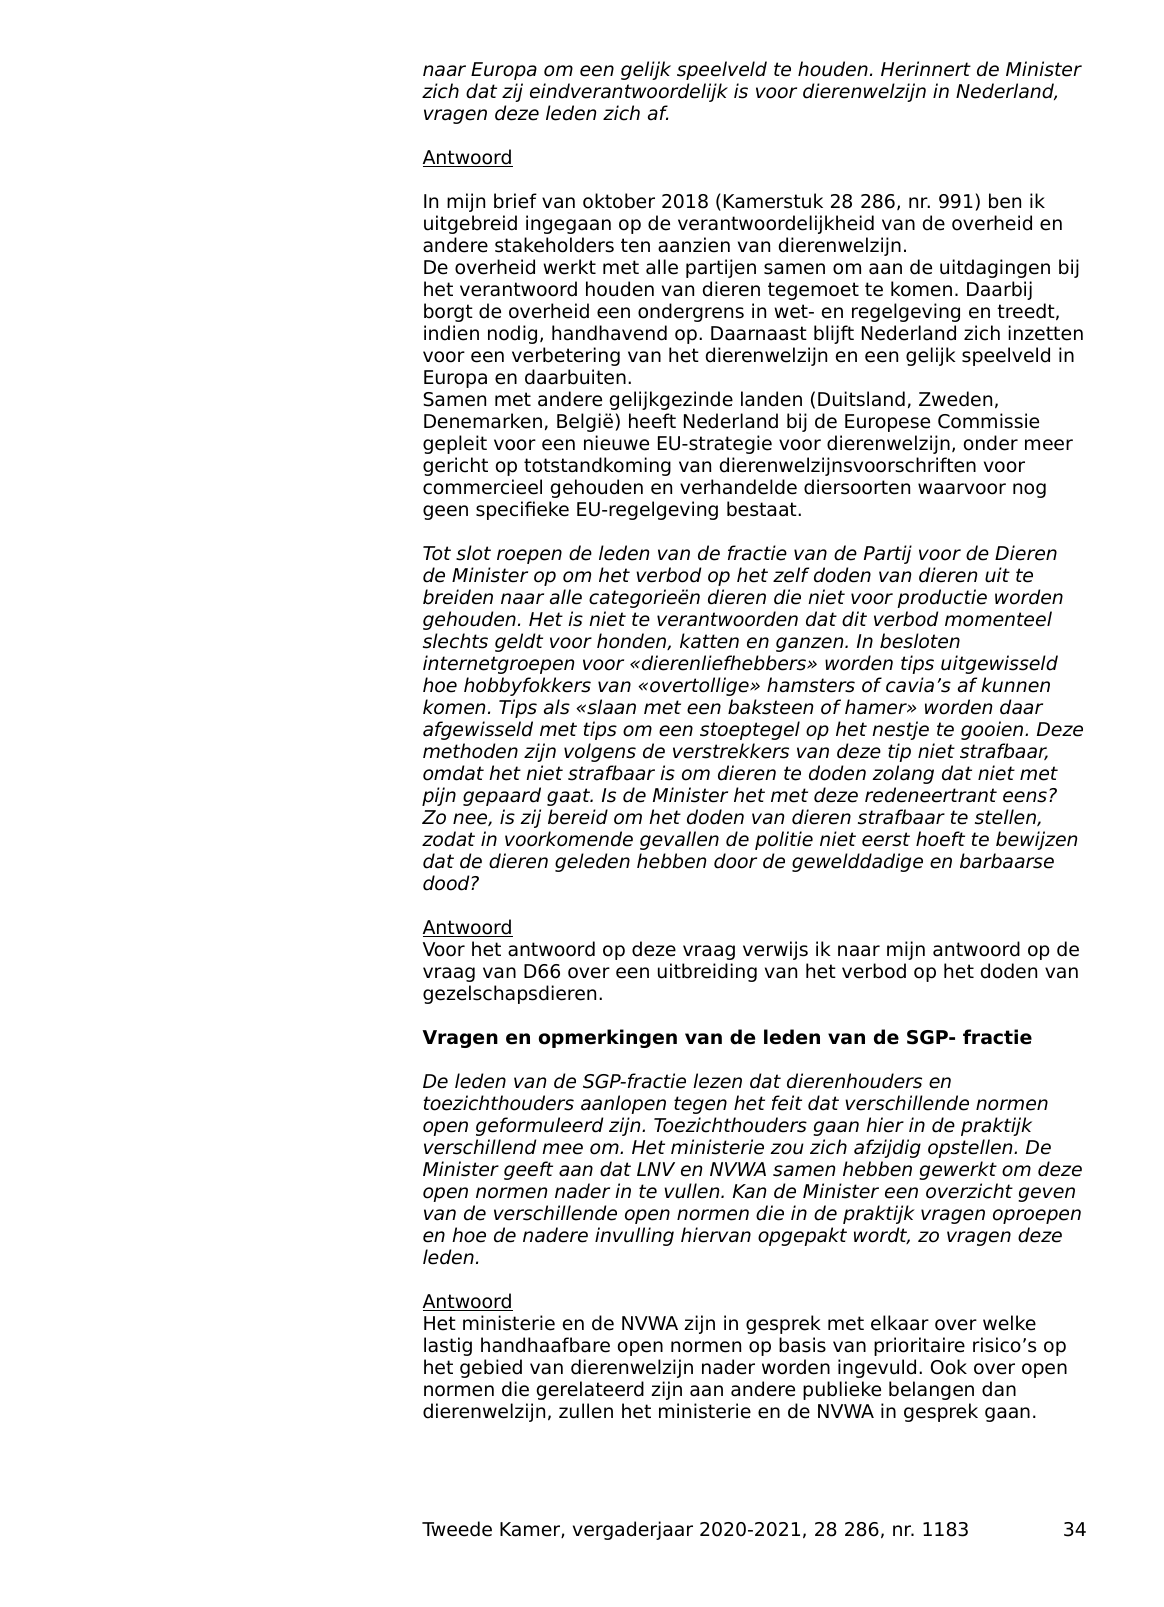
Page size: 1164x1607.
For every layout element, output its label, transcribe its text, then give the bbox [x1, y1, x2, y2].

text De leden van de SGP-fractie lezen dat dierenhouders en toezichthouders aanlopen tegen het feit dat verschillende normen open geformuleerd zijn. Toezichthouders gaan hier in de praktijk verschillend mee om. Het ministerie zou zich afzijdig opstellen. De Minister geeft aan dat LNV en NVWA samen hebben gewerkt om deze open normen nader in te vullen. Kan de Minister een overzicht geven van de verschillende open normen die in de praktijk vragen oproepen en hoe de nadere invulling hiervan opgepakt wordt, zo vragen deze leden. [422, 1071, 1087, 1269]
text Voor het antwoord op deze vraag verwijs ik naar mijn antwoord op de vraag van D66 over een uitbreiding van het verbod op het doden van gezelschapsdieren. [422, 939, 1087, 1005]
subtitle Antwoord [422, 147, 1087, 169]
subtitle Vragen en opmerkingen van de leden van de SGP- fractie [422, 1027, 1087, 1049]
text naar Europa om een gelijk speelveld te houden. Herinnert de Minister zich dat zij eindverantwoordelijk is voor dierenwelzijn in Nederland, vragen deze leden zich af. [422, 59, 1087, 125]
text Het ministerie en de NVWA zijn in gesprek met elkaar over welke lastig handhaafbare open normen op basis van prioritaire risico’s op het gebied van dierenwelzijn nader worden ingevuld. Ook over open normen die gerelateerd zijn aan andere publieke belangen dan dierenwelzijn, zullen het ministerie en de NVWA in gesprek gaan. [422, 1313, 1087, 1423]
text Tot slot roepen de leden van de fractie van de Partij voor de Dieren de Minister op om het verbod op het zelf doden van dieren uit te breiden naar alle categorieën dieren die niet voor productie worden gehouden. Het is niet te verantwoorden dat dit verbod momenteel slechts geldt voor honden, katten en ganzen. In besloten internetgroepen voor «dierenliefhebbers» worden tips uitgewisseld hoe hobbyfokkers van «overtollige» hamsters of cavia’s af kunnen komen. Tips als «slaan met een baksteen of hamer» worden daar afgewisseld met tips om een stoeptegel op het nestje te gooien. Deze methoden zijn volgens de verstrekkers van deze tip niet strafbaar, omdat het niet strafbaar is om dieren te doden zolang dat niet met pijn gepaard gaat. Is de Minister het met deze redeneertrant eens? Zo nee, is zij bereid om het doden van dieren strafbaar te stellen, zodat in voorkomende gevallen de politie niet eerst hoeft te bewijzen dat de dieren geleden hebben door de gewelddadige en barbaarse dood? [422, 543, 1087, 895]
subtitle Antwoord [422, 1291, 1087, 1313]
text De overheid werkt met alle partijen samen om aan de uitdagingen bij het verantwoord houden van dieren tegemoet te komen. Daarbij borgt de overheid een ondergrens in wet- en regelgeving en treedt, indien nodig, handhavend op. Daarnaast blijft Nederland zich inzetten voor een verbetering van het dierenwelzijn en een gelijk speelveld in Europa en daarbuiten. [422, 257, 1087, 389]
subtitle Antwoord [422, 917, 1087, 939]
text In mijn brief van oktober 2018 (Kamerstuk 28 286, nr. 991) ben ik uitgebreid ingegaan op de verantwoordelijkheid van de overheid en andere stakeholders ten aanzien van dierenwelzijn. [422, 191, 1087, 257]
text Samen met andere gelijkgezinde landen (Duitsland, Zweden, Denemarken, België) heeft Nederland bij de Europese Commissie gepleit voor een nieuwe EU-strategie voor dierenwelzijn, onder meer gericht op totstandkoming van dierenwelzijnsvoorschriften voor commercieel gehouden en verhandelde diersoorten waarvoor nog geen specifieke EU-regelgeving bestaat. [422, 389, 1087, 521]
